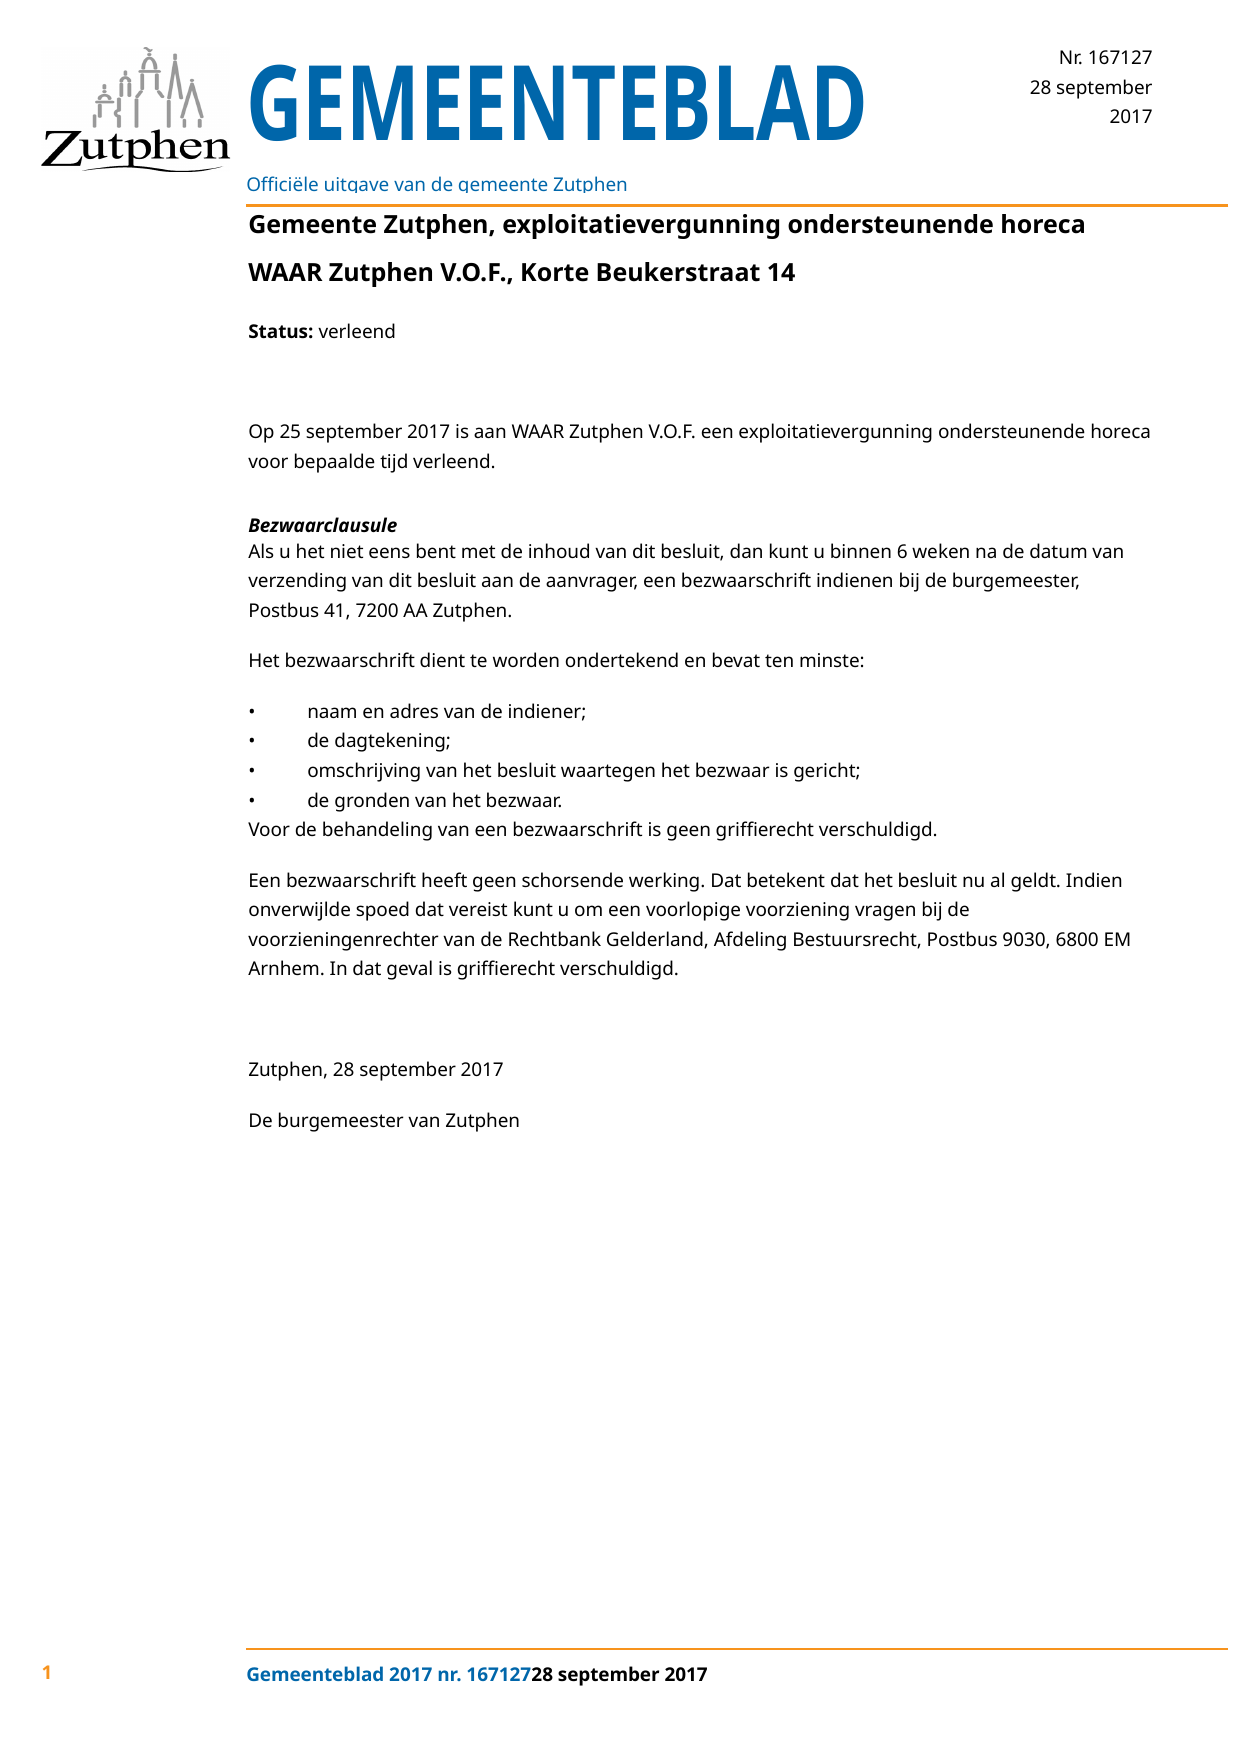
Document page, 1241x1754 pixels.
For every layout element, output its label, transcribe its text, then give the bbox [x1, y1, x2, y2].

text Op 25 september 2017 is aan WAAR Zutphen V.O.F. een exploitatievergunning ondersteunende horeca voor bepaalde tijd verleend. [248, 419, 1152, 474]
text Voor de behandeling van een bezwaarschrift is geen griffierecht verschuldigd. [248, 816, 1152, 842]
list naam en adres van de indiener; [248, 698, 1152, 724]
list de gronden van het bezwaar. [248, 787, 1152, 812]
picture [41, 47, 231, 172]
text Een bezwaarschrift heeft geen schorsende werking. Dat betekent dat het besluit nu al geldt. Indien onverwijlde spoed dat vereist kunt u om een voorlopige voorziening vragen bij de voorzieningenrechter van de Rechtbank Gelderland, Afdeling Bestuursrecht, Postbus 9030, 6800 EM Arnhem. In dat geval is griffierecht verschuldigd. [248, 867, 1152, 981]
text Status: verleend [248, 318, 1152, 344]
text Als u het niet eens bent met de inhoud van dit besluit, dan kunt u binnen 6 weken na de datum van verzending van dit besluit aan de aanvrager, een bezwaarschrift indienen bij de burgemeester, Postbus 41, 7200 AA Zutphen. [248, 538, 1152, 623]
text Zutphen, 28 september 2017 [248, 1056, 1152, 1082]
text De burgemeester van Zutphen [248, 1107, 1152, 1132]
list omschrijving van het besluit waartegen het bezwaar is gericht; [248, 757, 1152, 783]
list de dagtekening; [248, 728, 1152, 753]
text Het bezwaarschrift dient te worden ondertekend en bevat ten minste: [248, 648, 1152, 673]
text Gemeente Zutphen, exploitatievergunning ondersteunende horeca WAAR Zutphen V.O.F., Korte Beukerstraat 14 [248, 207, 1152, 288]
text Bezwaarclausule [248, 512, 1152, 538]
